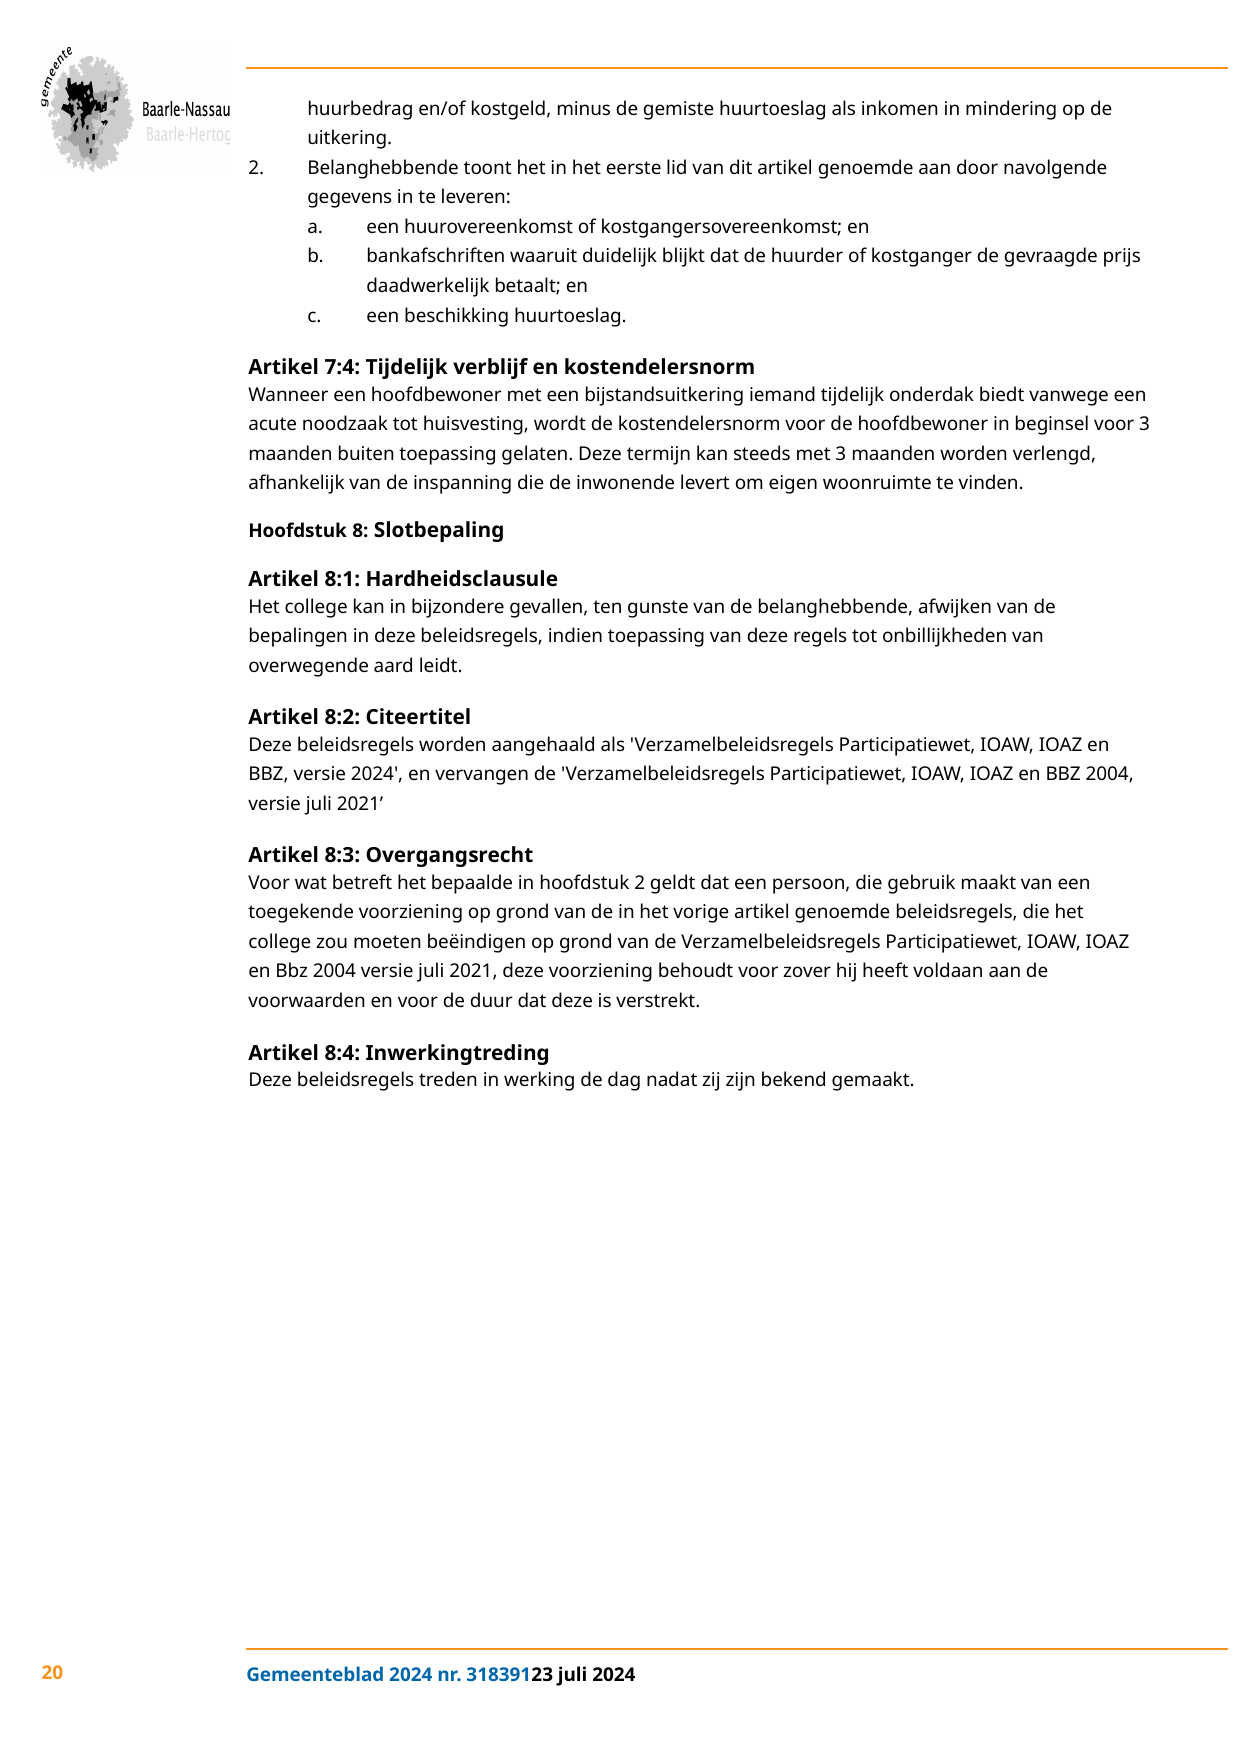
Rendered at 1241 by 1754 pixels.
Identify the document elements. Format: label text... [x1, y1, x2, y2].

text Artikel 8:4: Inwerkingtreding [248, 1038, 1152, 1066]
list een beschikking huurtoeslag. [307, 302, 1152, 328]
text Hoofdstuk 8: Slotbepaling [248, 515, 1152, 543]
text Artikel 8:1: Hardheidsclausule [248, 564, 1152, 593]
list huurbedrag en/of kostgeld, minus de gemiste huurtoeslag als inkomen in mindering op de uitkering. [248, 95, 1152, 150]
list bankafschriften waaruit duidelijk blijkt dat de huurder of kostganger de gevraagde prijs daadwerkelijk betaalt; en [307, 243, 1152, 298]
text Wanneer een hoofdbewoner met een bijstandsuitkering iemand tijdelijk onderdak biedt vanwege een acute noodzaak tot huisvesting, wordt de kostendelersnorm voor de hoofdbewoner in beginsel voor 3 maanden buiten toepassing gelaten. Deze termijn kan steeds met 3 maanden worden verlengd, afhankelijk van de inspanning die de inwonende levert om eigen woonruimte te vinden. [248, 381, 1152, 495]
list Belanghebbende toont het in het eerste lid van dit artikel genoemde aan door navolgende gegevens in te leveren: [248, 154, 1152, 209]
text Artikel 7:4: Tijdelijk verblijf en kostendelersnorm [248, 352, 1152, 381]
text Voor wat betreft het bepaalde in hoofdstuk 2 geldt dat een persoon, die gebruik maakt van een toegekende voorziening op grond van de in het vorige artikel genoemde beleidsregels, die het college zou moeten beëindigen op grond van de Verzamelbeleidsregels Participatiewet, IOAW, IOAZ en Bbz 2004 versie juli 2021, deze voorziening behoudt voor zover hij heeft voldaan aan de voorwaarden en voor de duur dat deze is verstrekt. [248, 869, 1152, 1013]
text Deze beleidsregels treden in werking de dag nadat zij zijn bekend gemaakt. [248, 1066, 1152, 1092]
text Artikel 8:3: Overgangsrecht [248, 840, 1152, 869]
list een huurovereenkomst of kostgangersovereenkomst; en [307, 213, 1152, 239]
picture [41, 47, 231, 172]
text Artikel 8:2: Citeertitel [248, 702, 1152, 731]
text Het college kan in bijzondere gevallen, ten gunste van de belanghebbende, afwijken van de bepalingen in deze beleidsregels, indien toepassing van deze regels tot onbillijkheden van overwegende aard leidt. [248, 593, 1152, 678]
text Deze beleidsregels worden aangehaald als 'Verzamelbeleidsregels Participatiewet, IOAW, IOAZ en BBZ, versie 2024', en vervangen de 'Verzamelbeleidsregels Participatiewet, IOAW, IOAZ en BBZ 2004, versie juli 2021’ [248, 731, 1152, 816]
